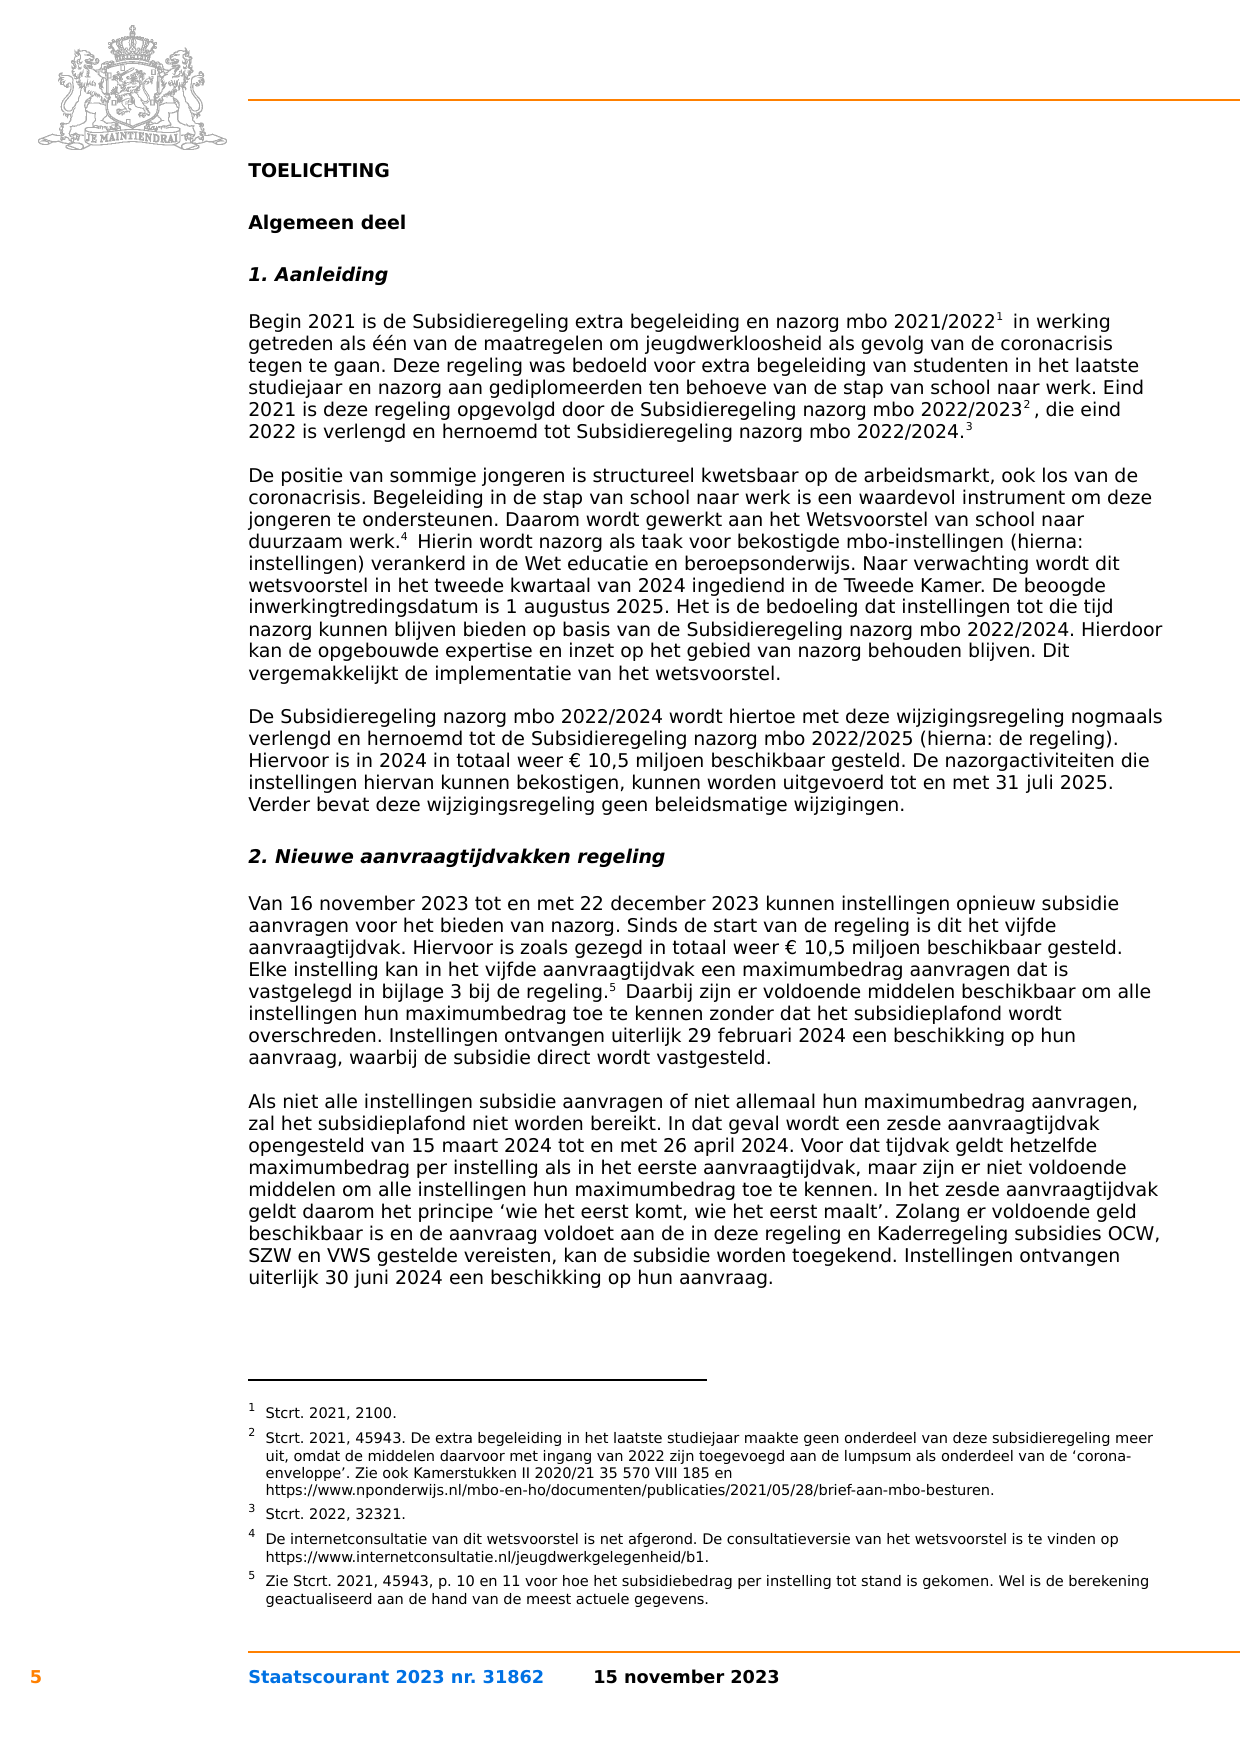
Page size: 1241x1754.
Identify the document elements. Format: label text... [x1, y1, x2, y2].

subtitle 2. Nieuwe aanvraagtijdvakken regeling [248, 846, 1163, 868]
text Stcrt. 2021, 45943. De extra begeleiding in het laatste studiejaar maakte geen onderdeel van deze subsidieregeling meer uit, omdat de middelen daarvoor met ingang van 2022 zijn toegevoegd aan de lumpsum als onderdeel van de ‘corona-enveloppe’. Zie ook Kamerstukken II 2020/21 35 570 VIII 185 en https://www.nponderwijs.nl/mbo-en-ho/documenten/publicaties/2021/05/28/brief-aan-mbo-besturen. [248, 1426, 1163, 1499]
subtitle Algemeen deel [248, 212, 1163, 234]
text Zie Stcrt. 2021, 45943, p. 10 en 11 voor hoe het subsidiebedrag per instelling tot stand is gekomen. Wel is de berekening geactualiseerd aan de hand van de meest actuele gegevens. [248, 1569, 1163, 1608]
text De Subsidieregeling nazorg mbo 2022/2024 wordt hiertoe met deze wijzigingsregeling nogmaals verlengd en hernoemd tot de Subsidieregeling nazorg mbo 2022/2025 (hierna: de regeling). Hiervoor is in 2024 in totaal weer € 10,5 miljoen beschikbaar gesteld. De nazorgactiviteiten die instellingen hiervan kunnen bekostigen, kunnen worden uitgevoerd tot en met 31 juli 2025. Verder bevat deze wijzigingsregeling geen beleidsmatige wijzigingen. [248, 706, 1163, 816]
subtitle 1. Aanleiding [248, 264, 1163, 286]
text Van 16 november 2023 tot en met 22 december 2023 kunnen instellingen opnieuw subsidie aanvragen voor het bieden van nazorg. Sinds de start van de regeling is dit het vijfde aanvraagtijdvak. Hiervoor is zoals gezegd in totaal weer € 10,5 miljoen beschikbaar gesteld. Elke instelling kan in het vijfde aanvraagtijdvak een maximumbedrag aanvragen dat is vastgelegd in bijlage 3 bij de regeling. Daarbij zijn er voldoende middelen beschikbaar om alle instellingen hun maximumbedrag toe te kennen zonder dat het subsidieplafond wordt overschreden. Instellingen ontvangen uiterlijk 29 februari 2024 een beschikking op hun aanvraag, waarbij de subsidie direct wordt vastgesteld. [248, 893, 1163, 1069]
text Stcrt. 2022, 32321. [248, 1502, 1163, 1524]
picture [38, 25, 227, 150]
text De positie van sommige jongeren is structureel kwetsbaar op de arbeidsmarkt, ook los van de coronacrisis. Begeleiding in de stap van school naar werk is een waardevol instrument om deze jongeren te ondersteunen. Daarom wordt gewerkt aan het Wetsvoorstel van school naar duurzaam werk. Hierin wordt nazorg als taak voor bekostigde mbo-instellingen (hierna: instellingen) verankerd in de Wet educatie en beroepsonderwijs. Naar verwachting wordt dit wetsvoorstel in het tweede kwartaal van 2024 ingediend in de Tweede Kamer. De beoogde inwerkingtredingsdatum is 1 augustus 2025. Het is de bedoeling dat instellingen tot die tijd nazorg kunnen blijven bieden op basis van de Subsidieregeling nazorg mbo 2022/2024. Hierdoor kan de opgebouwde expertise en inzet op het gebied van nazorg behouden blijven. Dit vergemakkelijkt de implementatie van het wetsvoorstel. [248, 464, 1163, 684]
text Begin 2021 is de Subsidieregeling extra begeleiding en nazorg mbo 2021/2022 in werking getreden als één van de maatregelen om jeugdwerkloosheid als gevolg van de coronacrisis tegen te gaan. Deze regeling was bedoeld voor extra begeleiding van studenten in het laatste studiejaar en nazorg aan gediplomeerden ten behoeve van de stap van school naar werk. Eind 2021 is deze regeling opgevolgd door de Subsidieregeling nazorg mbo 2022/2023, die eind 2022 is verlengd en hernoemd tot Subsidieregeling nazorg mbo 2022/2024. [248, 311, 1163, 443]
subtitle TOELICHTING [248, 160, 1163, 182]
text De internetconsultatie van dit wetsvoorstel is net afgerond. De consultatieversie van het wetsvoorstel is te vinden op https://www.internetconsultatie.nl/jeugdwerkgelegenheid/b1. [248, 1527, 1163, 1566]
text Als niet alle instellingen subsidie aanvragen of niet allemaal hun maximumbedrag aanvragen, zal het subsidieplafond niet worden bereikt. In dat geval wordt een zesde aanvraagtijdvak opengesteld van 15 maart 2024 tot en met 26 april 2024. Voor dat tijdvak geldt hetzelfde maximumbedrag per instelling als in het eerste aanvraagtijdvak, maar zijn er niet voldoende middelen om alle instellingen hun maximumbedrag toe te kennen. In het zesde aanvraagtijdvak geldt daarom het principe ‘wie het eerst komt, wie het eerst maalt’. Zolang er voldoende geld beschikbaar is en de aanvraag voldoet aan de in deze regeling en Kaderregeling subsidies OCW, SZW en VWS gestelde vereisten, kan de subsidie worden toegekend. Instellingen ontvangen uiterlijk 30 juni 2024 een beschikking op hun aanvraag. [248, 1091, 1163, 1289]
text Stcrt. 2021, 2100. [248, 1401, 1163, 1423]
